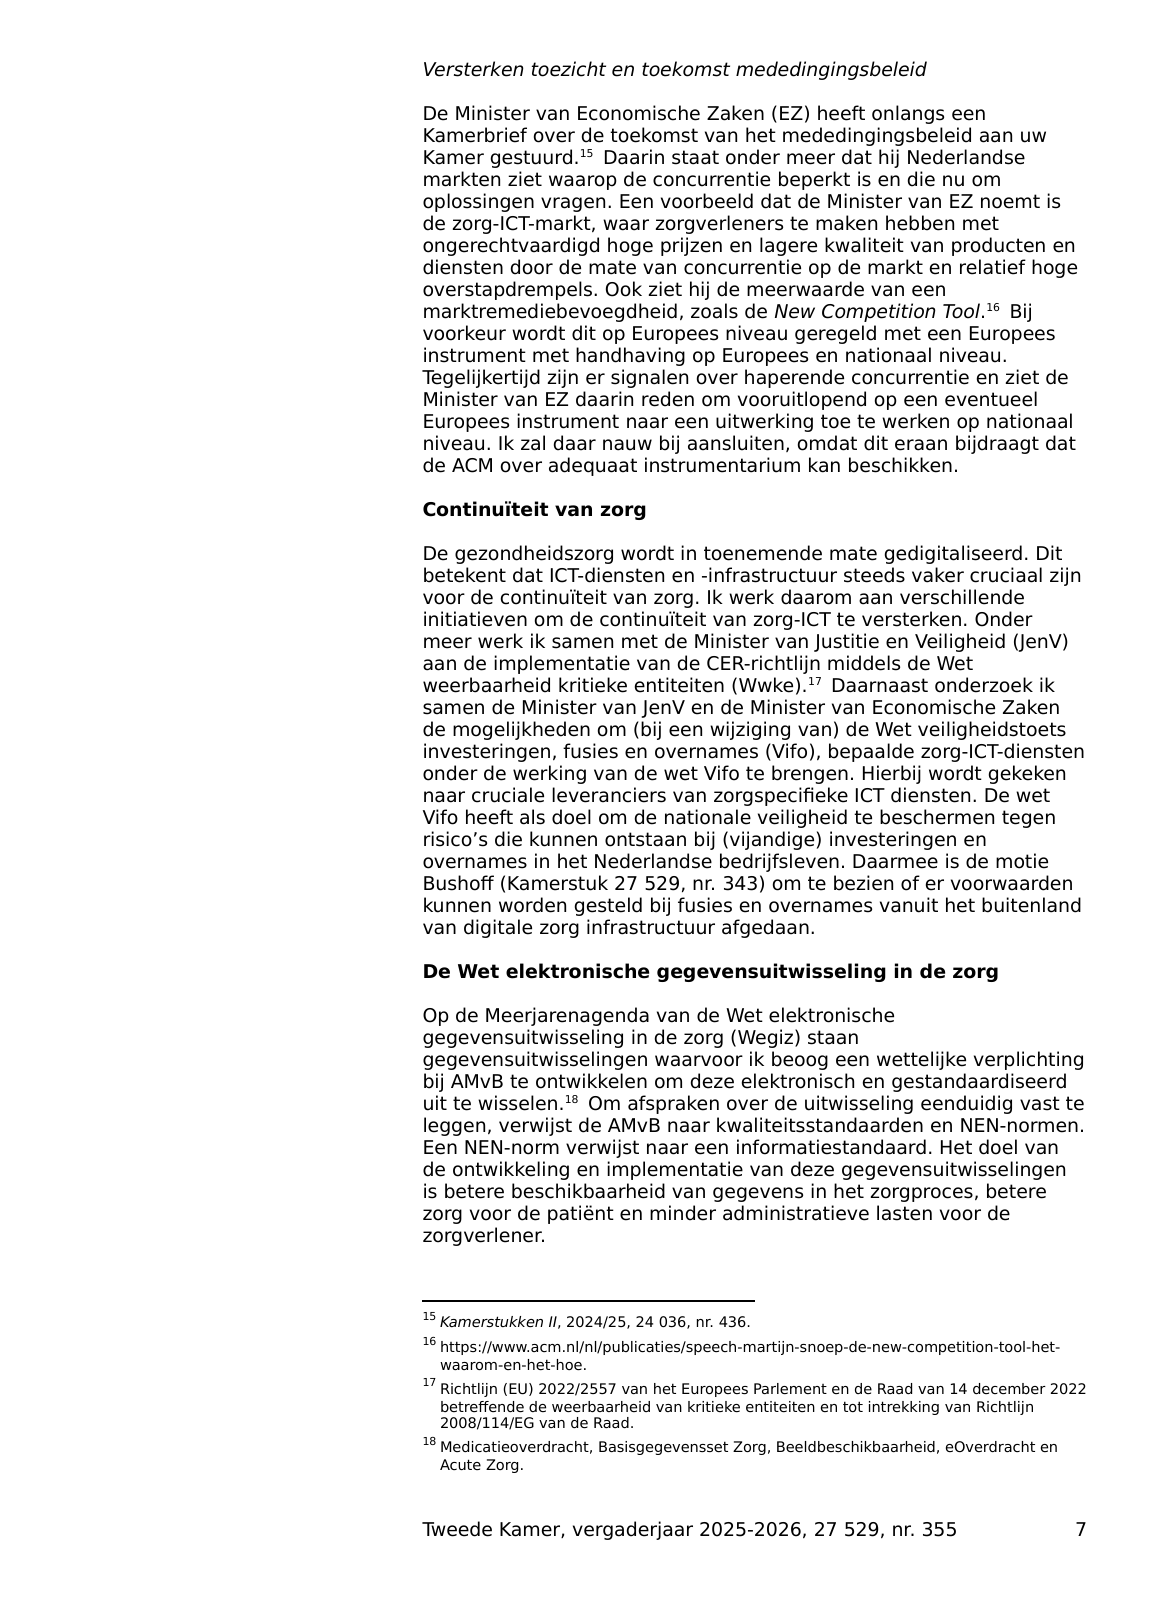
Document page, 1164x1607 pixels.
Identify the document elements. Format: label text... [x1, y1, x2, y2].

subtitle Continuïteit van zorg [422, 499, 1087, 521]
text De gezondheidszorg wordt in toenemende mate gedigitaliseerd. Dit betekent dat ICT-diensten en -infrastructuur steeds vaker cruciaal zijn voor de continuïteit van zorg. Ik werk daarom aan verschillende initiatieven om de continuïteit van zorg-ICT te versterken. Onder meer werk ik samen met de Minister van Justitie en Veiligheid (JenV) aan de implementatie van de CER-richtlijn middels de Wet weerbaarheid kritieke entiteiten (Wwke). Daarnaast onderzoek ik samen de Minister van JenV en de Minister van Economische Zaken de mogelijkheden om (bij een wijziging van) de Wet veiligheidstoets investeringen, fusies en overnames (Vifo), bepaalde zorg-ICT-diensten onder de werking van de wet Vifo te brengen. Hierbij wordt gekeken naar cruciale leveranciers van zorgspecifieke ICT diensten. De wet Vifo heeft als doel om de nationale veiligheid te beschermen tegen risico’s die kunnen ontstaan bij (vijandige) investeringen en overnames in het Nederlandse bedrijfsleven. Daarmee is de motie Bushoff (Kamerstuk 27 529, nr. 343) om te bezien of er voorwaarden kunnen worden gesteld bij fusies en overnames vanuit het buitenland van digitale zorg infrastructuur afgedaan. [422, 543, 1087, 939]
text Richtlijn (EU) 2022/2557 van het Europees Parlement en de Raad van 14 december 2022 betreffende de weerbaarheid van kritieke entiteiten en tot intrekking van Richtlijn 2008/114/EG van de Raad. [422, 1377, 1087, 1432]
subtitle De Wet elektronische gegevensuitwisseling in de zorg [422, 961, 1087, 983]
text Op de Meerjarenagenda van de Wet elektronische gegevensuitwisseling in de zorg (Wegiz) staan gegevensuitwisselingen waarvoor ik beoog een wettelijke verplichting bij AMvB te ontwikkelen om deze elektronisch en gestandaardiseerd uit te wisselen. Om afspraken over de uitwisseling eenduidig vast te leggen, verwijst de AMvB naar kwaliteitsstandaarden en NEN-normen. Een NEN-norm verwijst naar een informatiestandaard. Het doel van de ontwikkeling en implementatie van deze gegevensuitwisselingen is betere beschikbaarheid van gegevens in het zorgproces, betere zorg voor de patiënt en minder administratieve lasten voor de zorgverlener. [422, 1005, 1087, 1247]
text https://www.acm.nl/nl/publicaties/speech-martijn-snoep-de-new-competition-tool-het-waarom-en-het-hoe. [422, 1335, 1087, 1374]
text Kamerstukken II, 2024/25, 24 036, nr. 436. [422, 1310, 1087, 1332]
text Medicatieoverdracht, Basisgegevensset Zorg, Beeldbeschikbaarheid, eOverdracht en Acute Zorg. [422, 1435, 1087, 1474]
text De Minister van Economische Zaken (EZ) heeft onlangs een Kamerbrief over de toekomst van het mededingingsbeleid aan uw Kamer gestuurd. Daarin staat onder meer dat hij Nederlandse markten ziet waarop de concurrentie beperkt is en die nu om oplossingen vragen. Een voorbeeld dat de Minister van EZ noemt is de zorg-ICT-markt, waar zorgverleners te maken hebben met ongerechtvaardigd hoge prijzen en lagere kwaliteit van producten en diensten door de mate van concurrentie op de markt en relatief hoge overstapdrempels. Ook ziet hij de meerwaarde van een marktremediebevoegdheid, zoals de New Competition Tool. Bij voorkeur wordt dit op Europees niveau geregeld met een Europees instrument met handhaving op Europees en nationaal niveau. Tegelijkertijd zijn er signalen over haperende concurrentie en ziet de Minister van EZ daarin reden om vooruitlopend op een eventueel Europees instrument naar een uitwerking toe te werken op nationaal niveau. Ik zal daar nauw bij aansluiten, omdat dit eraan bijdraagt dat de ACM over adequaat instrumentarium kan beschikken. [422, 103, 1087, 477]
subtitle Versterken toezicht en toekomst mededingingsbeleid [422, 59, 1087, 81]
